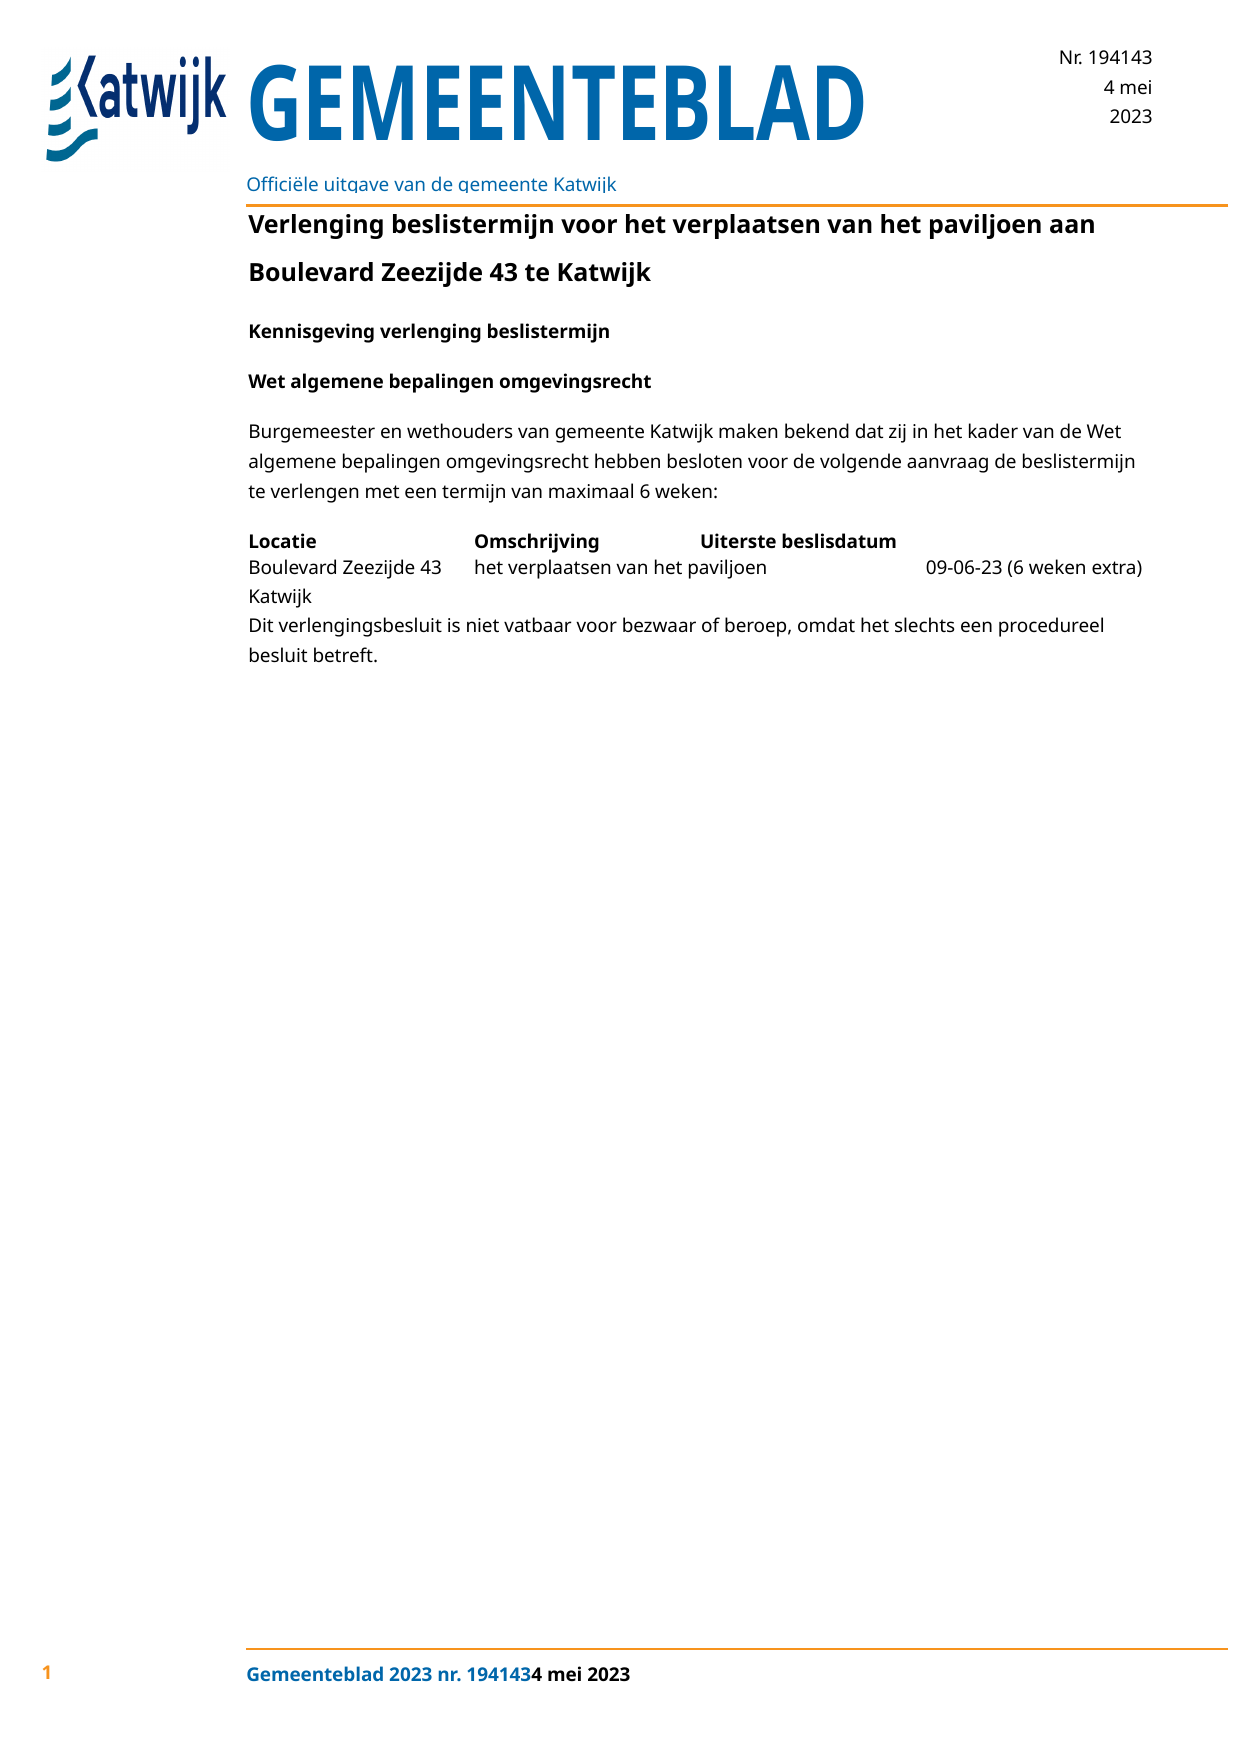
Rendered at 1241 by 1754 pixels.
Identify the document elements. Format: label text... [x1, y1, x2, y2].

table_header Omschrijving [474, 529, 700, 554]
text Verlenging beslistermijn voor het verplaatsen van het paviljoen aan Boulevard Zeezijde 43 te Katwijk [248, 207, 1152, 288]
table_header Locatie [248, 529, 474, 554]
text Dit verlengingsbesluit is niet vatbaar voor bezwaar of beroep, omdat het slechts een procedureel besluit betreft. [248, 613, 1152, 668]
table_cell het verplaatsen van het paviljoen [474, 554, 926, 609]
text Wet algemene bepalingen omgevingsrecht [248, 368, 1152, 394]
text Kennisgeving verlenging beslistermijn [248, 318, 1152, 344]
picture [41, 47, 231, 172]
table_cell 09-06-23 (6 weken extra) [926, 554, 1152, 609]
table_header Uiterste beslisdatum [700, 529, 1152, 554]
table_cell Boulevard Zeezijde 43 Katwijk [248, 554, 474, 609]
text Burgemeester en wethouders van gemeente Katwijk maken bekend dat zij in het kader van de Wet algemene bepalingen omgevingsrecht hebben besloten voor de volgende aanvraag de beslistermijn te verlengen met een termijn van maximaal 6 weken: [248, 419, 1152, 504]
